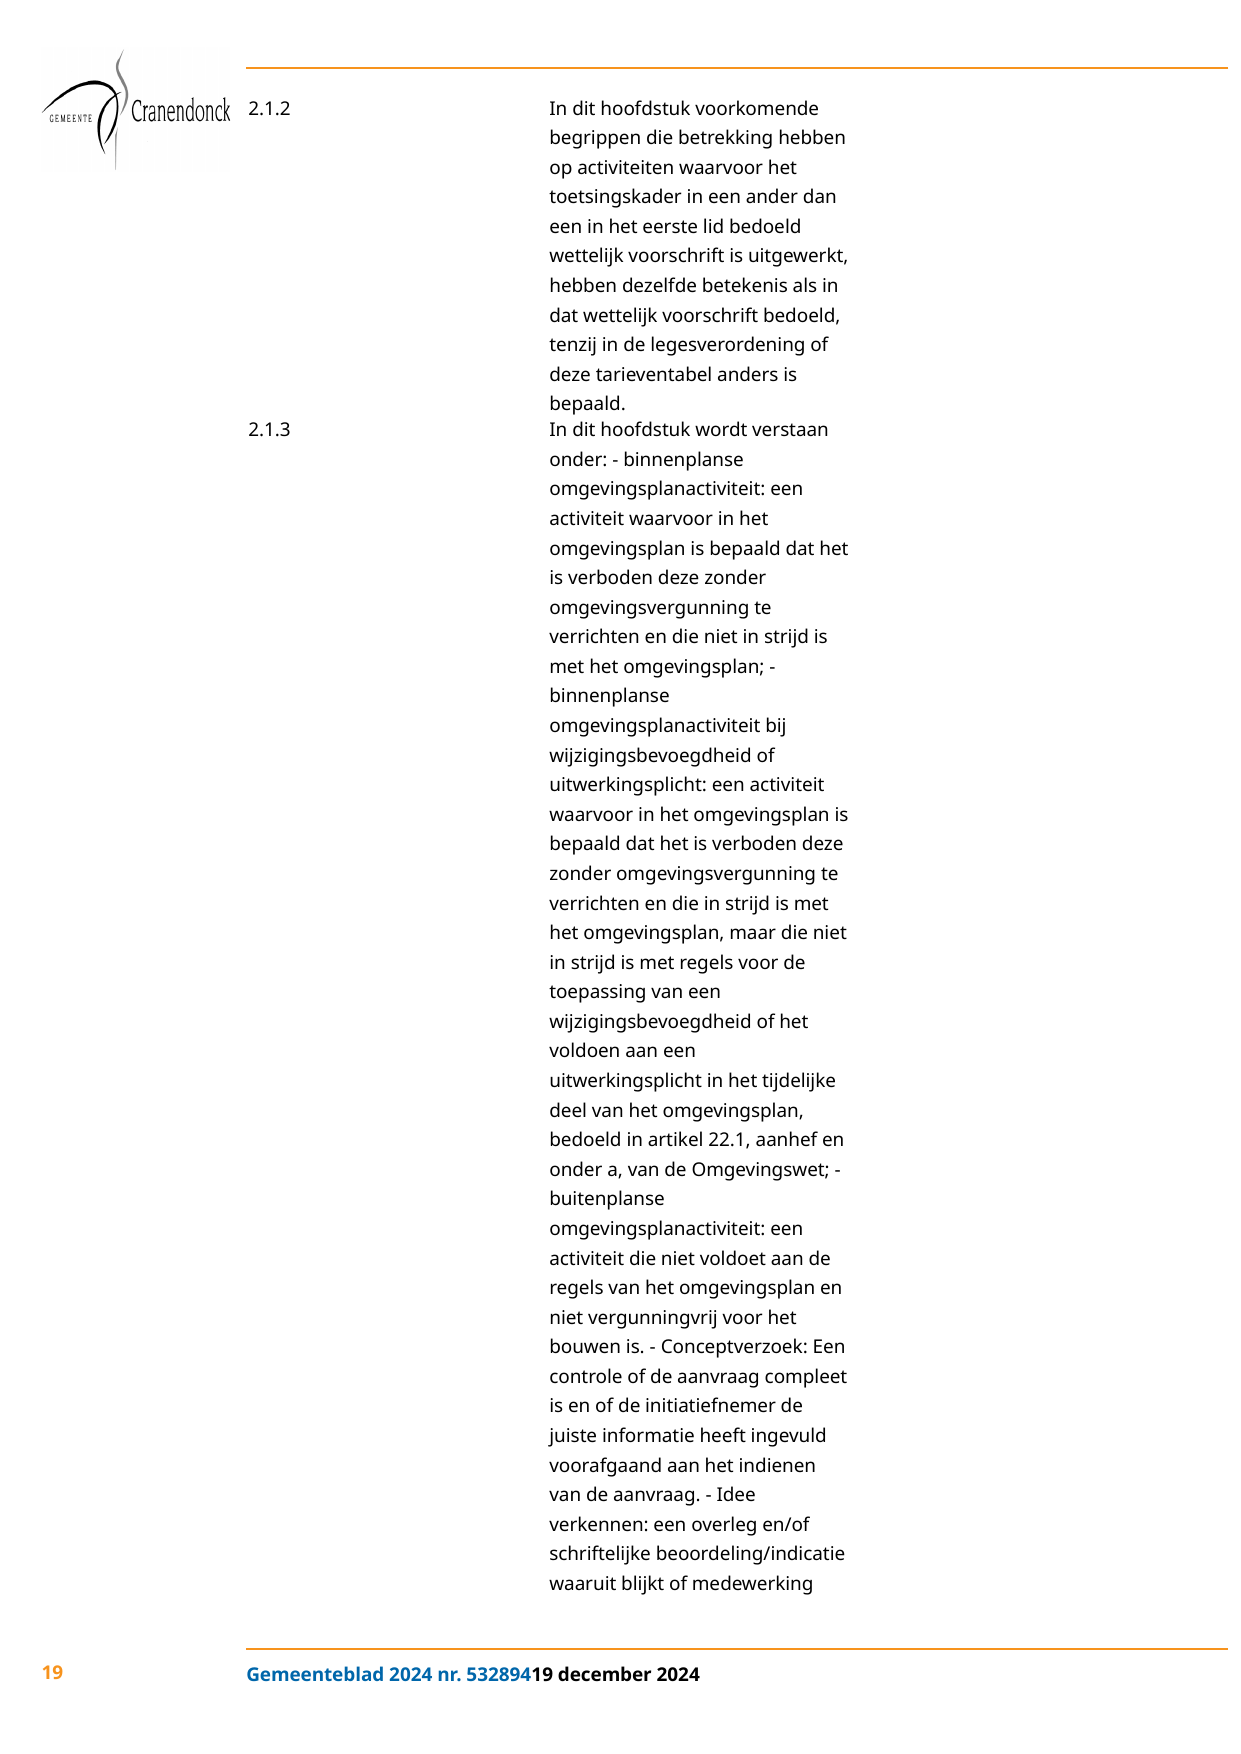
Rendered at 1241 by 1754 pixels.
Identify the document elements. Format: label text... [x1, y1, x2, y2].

table_cell In dit hoofdstuk voorkomende begrippen die betrekking hebben op activiteiten waarvoor het toetsingskader in een ander dan een in het eerste lid bedoeld wettelijk voorschrift is uitgewerkt, hebben dezelfde betekenis als in dat wettelijk voorschrift bedoeld, tenzij in de legesverordening of deze tarieventabel anders is bepaald. [549, 95, 850, 416]
table_cell [850, 95, 1152, 416]
table_cell 2.1.3 [248, 416, 549, 1596]
table_cell [850, 416, 1152, 1596]
picture [41, 47, 231, 172]
table_cell 2.1.2 [248, 95, 549, 416]
table_cell In dit hoofdstuk wordt verstaan onder: - binnenplanse omgevingsplanactiviteit: een activiteit waarvoor in het omgevingsplan is bepaald dat het is verboden deze zonder omgevingsvergunning te verrichten en die niet in strijd is met het omgevingsplan; - binnenplanse omgevingsplanactiviteit bij wijzigingsbevoegdheid of uitwerkingsplicht: een activiteit waarvoor in het omgevingsplan is bepaald dat het is verboden deze zonder omgevingsvergunning te verrichten en die in strijd is met het omgevingsplan, maar die niet in strijd is met regels voor de toepassing van een wijzigingsbevoegdheid of het voldoen aan een uitwerkingsplicht in het tijdelijke deel van het omgevingsplan, bedoeld in artikel 22.1, aanhef en onder a, van de Omgevingswet; - buitenplanse omgevingsplanactiviteit: een activiteit die niet voldoet aan de regels van het omgevingsplan en niet vergunningvrij voor het bouwen is. - Conceptverzoek: Een controle of de aanvraag compleet is en of de initiatiefnemer de juiste informatie heeft ingevuld voorafgaand aan het indienen van de aanvraag. - Idee verkennen: een overleg en/of schriftelijke beoordeling/indicatie waaruit blijkt of medewerking [549, 416, 850, 1596]
